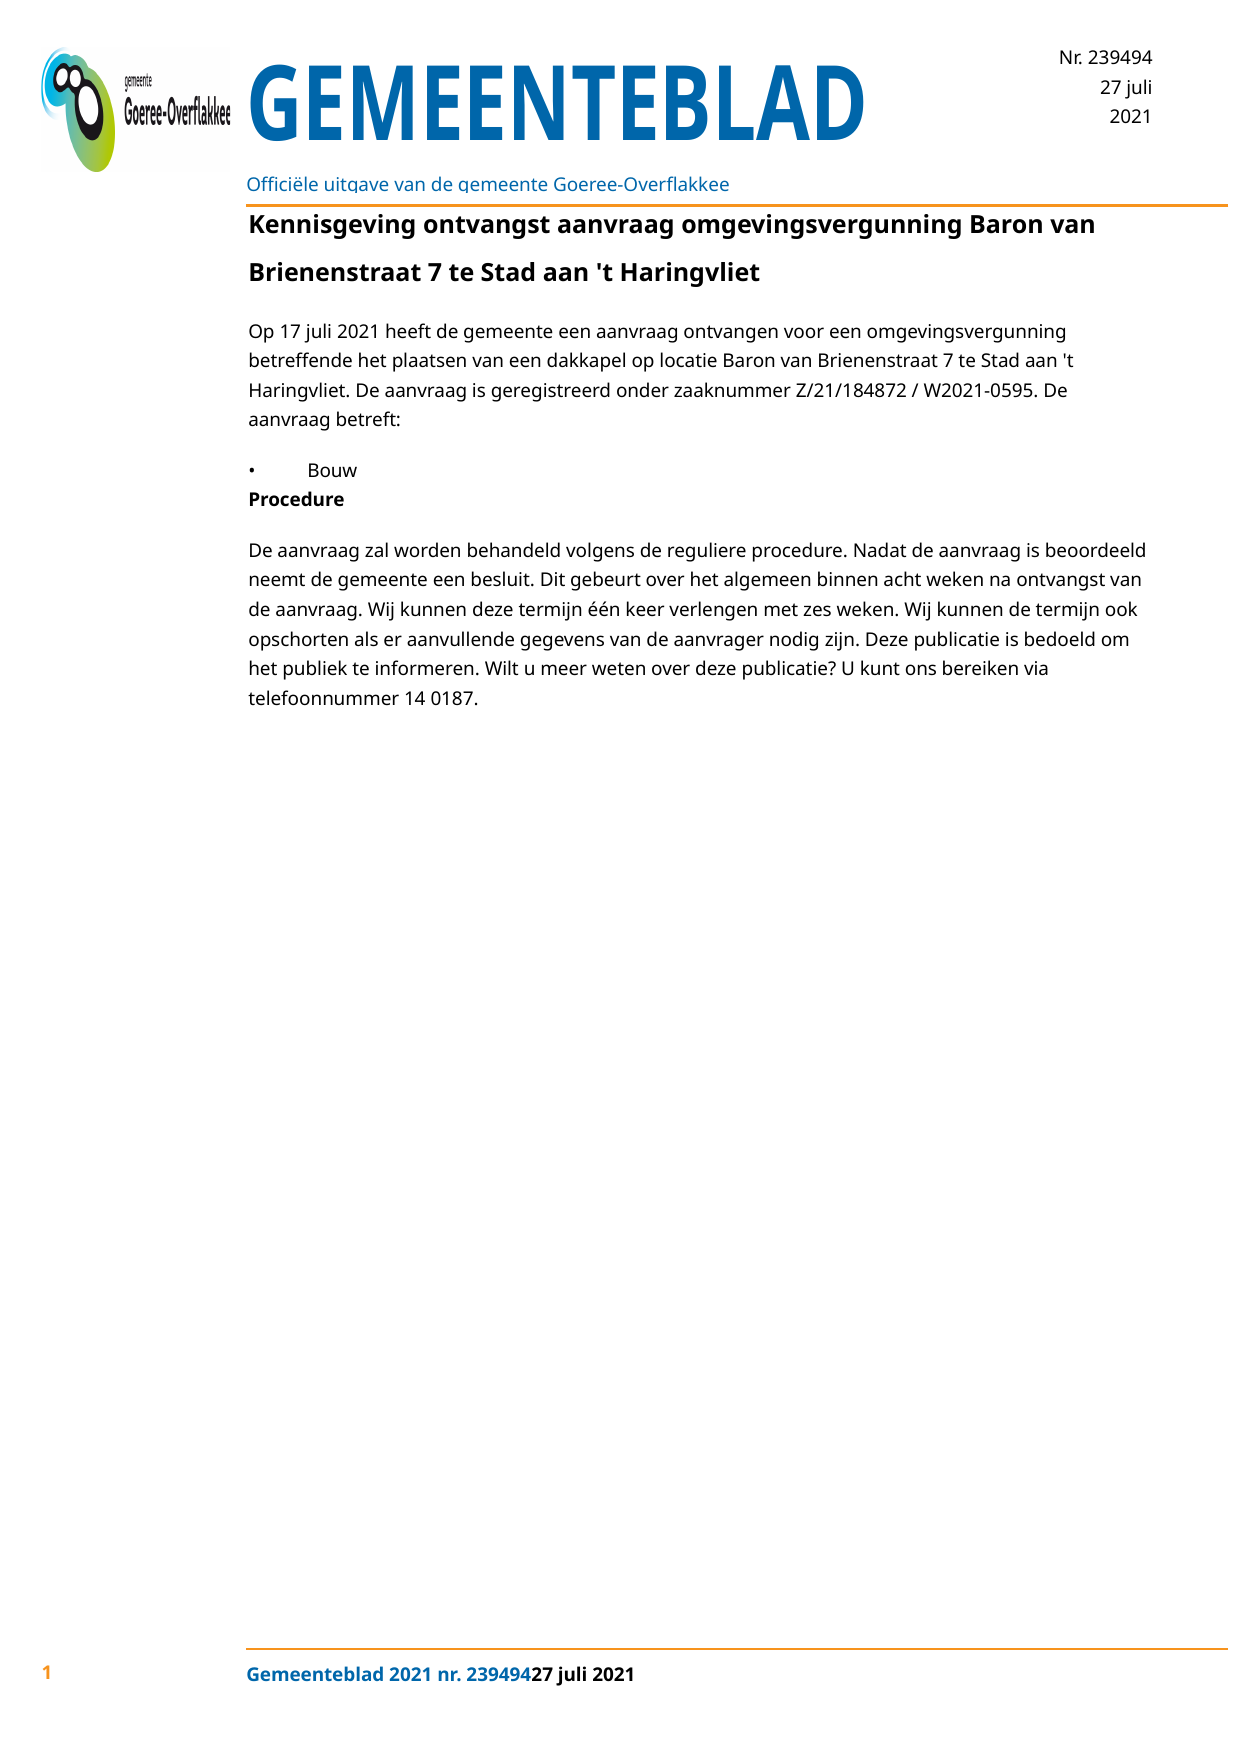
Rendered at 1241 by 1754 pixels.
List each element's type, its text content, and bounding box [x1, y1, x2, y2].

picture [41, 47, 231, 172]
list Bouw [248, 457, 1152, 483]
text Op 17 juli 2021 heeft de gemeente een aanvraag ontvangen voor een omgevingsvergunning betreffende het plaatsen van een dakkapel op locatie Baron van Brienenstraat 7 te Stad aan 't Haringvliet. De aanvraag is geregistreerd onder zaaknummer Z/21/184872 / W2021-0595. De aanvraag betreft: [248, 318, 1152, 432]
text De aanvraag zal worden behandeld volgens de reguliere procedure. Nadat de aanvraag is beoordeeld neemt de gemeente een besluit. Dit gebeurt over het algemeen binnen acht weken na ontvangst van de aanvraag. Wij kunnen deze termijn één keer verlengen met zes weken. Wij kunnen de termijn ook opschorten als er aanvullende gegevens van de aanvrager nodig zijn. Deze publicatie is bedoeld om het publiek te informeren. Wilt u meer weten over deze publicatie? U kunt ons bereiken via telefoonnummer 14 0187. [248, 537, 1152, 711]
text Procedure [248, 487, 1152, 512]
text Kennisgeving ontvangst aanvraag omgevingsvergunning Baron van Brienenstraat 7 te Stad aan 't Haringvliet [248, 207, 1152, 288]
